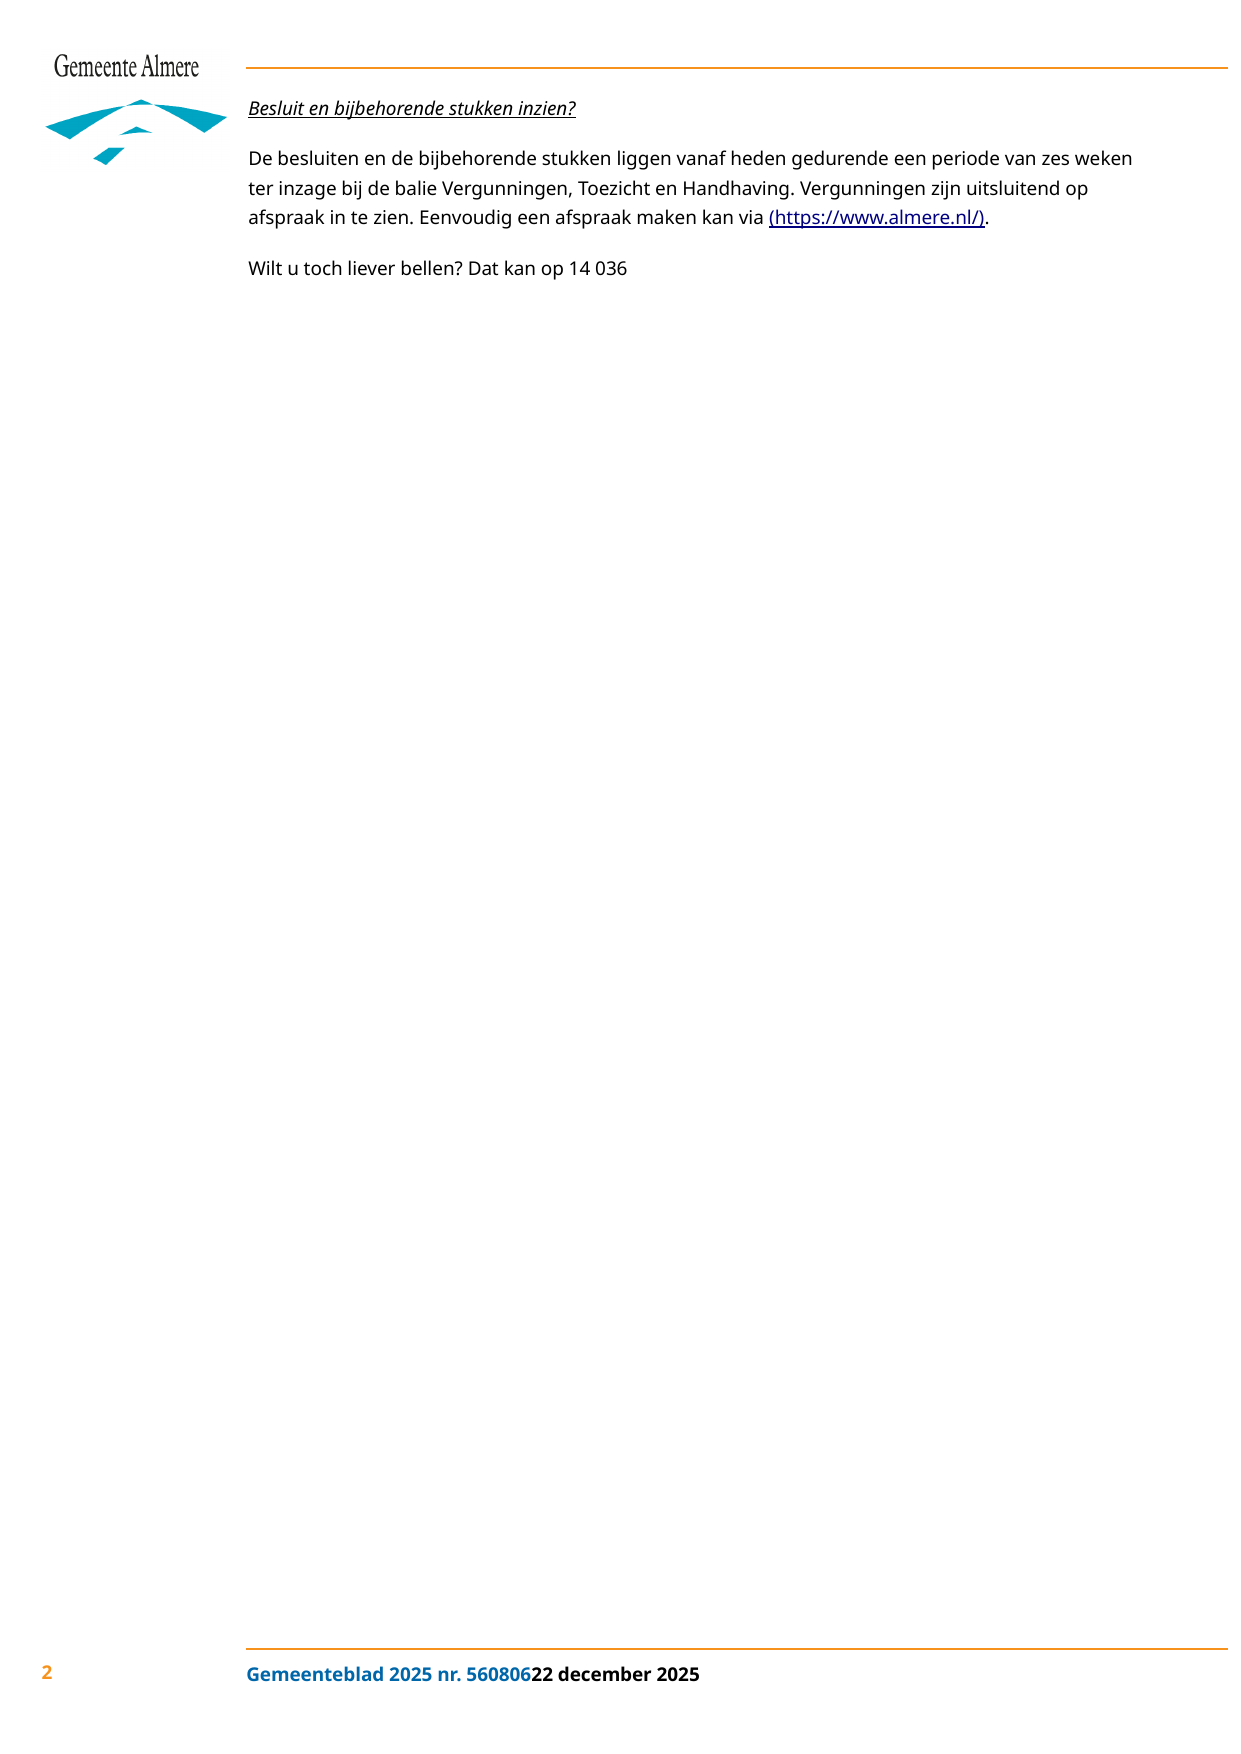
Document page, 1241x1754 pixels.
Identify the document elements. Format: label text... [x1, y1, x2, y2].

text Besluit en bijbehorende stukken inzien? [248, 95, 1152, 121]
picture [41, 47, 231, 172]
text Wilt u toch liever bellen? Dat kan op 14 036 [248, 255, 1152, 281]
text De besluiten en de bijbehorende stukken liggen vanaf heden gedurende een periode van zes weken ter inzage bij de balie Vergunningen, Toezicht en Handhaving. Vergunningen zijn uitsluitend op afspraak in te zien. Eenvoudig een afspraak maken kan via (https://www.almere.nl/). [248, 145, 1152, 230]
